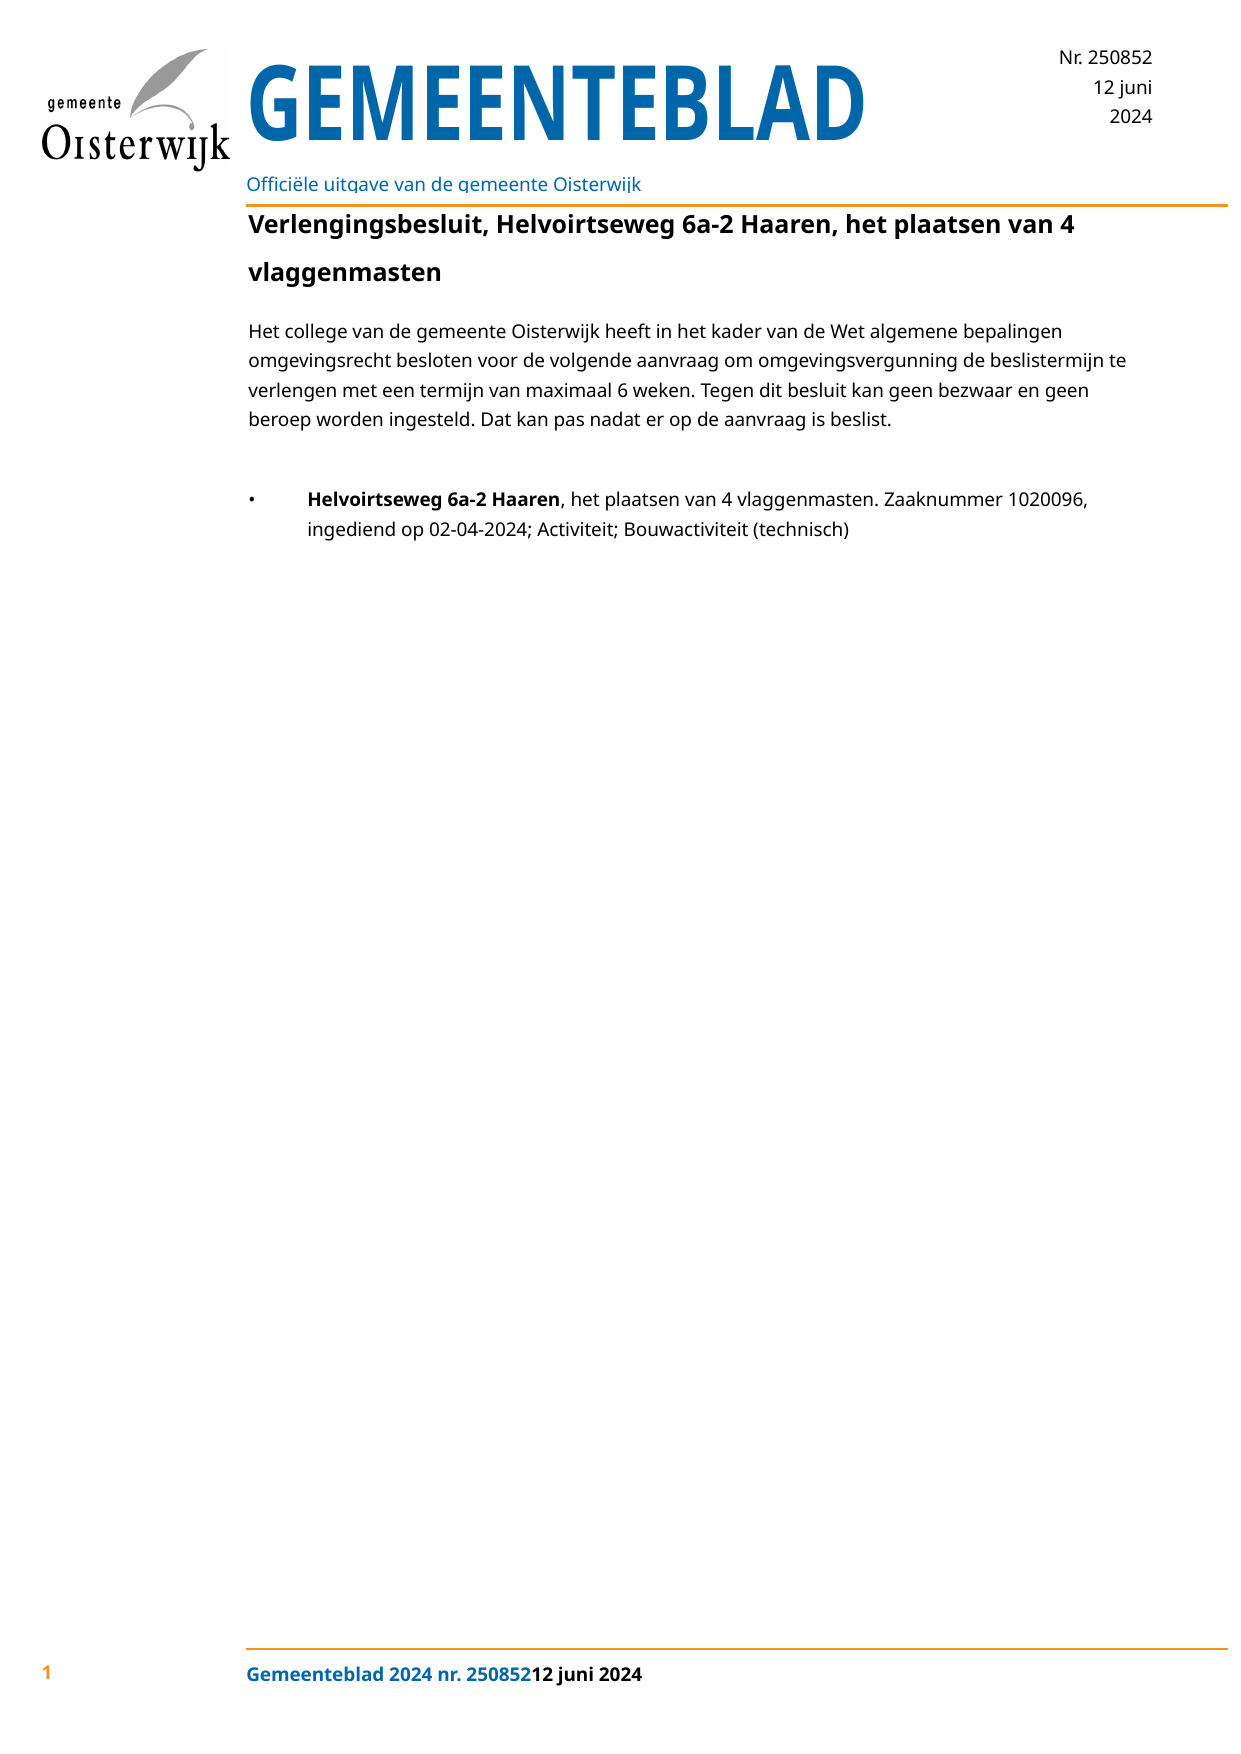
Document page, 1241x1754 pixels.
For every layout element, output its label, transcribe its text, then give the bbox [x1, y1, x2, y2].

picture [41, 47, 231, 172]
text Het college van de gemeente Oisterwijk heeft in het kader van de Wet algemene bepalingen omgevingsrecht besloten voor de volgende aanvraag om omgevingsvergunning de beslistermijn te verlengen met een termijn van maximaal 6 weken. Tegen dit besluit kan geen bezwaar en geen beroep worden ingesteld. Dat kan pas nadat er op de aanvraag is beslist. [248, 318, 1152, 432]
list Helvoirtseweg 6a-2 Haaren, het plaatsen van 4 vlaggenmasten. Zaaknummer 1020096, ingediend op 02-04-2024; Activiteit; Bouwactiviteit (technisch) [248, 487, 1152, 542]
text Verlengingsbesluit, Helvoirtseweg 6a-2 Haaren, het plaatsen van 4 vlaggenmasten [248, 207, 1152, 288]
